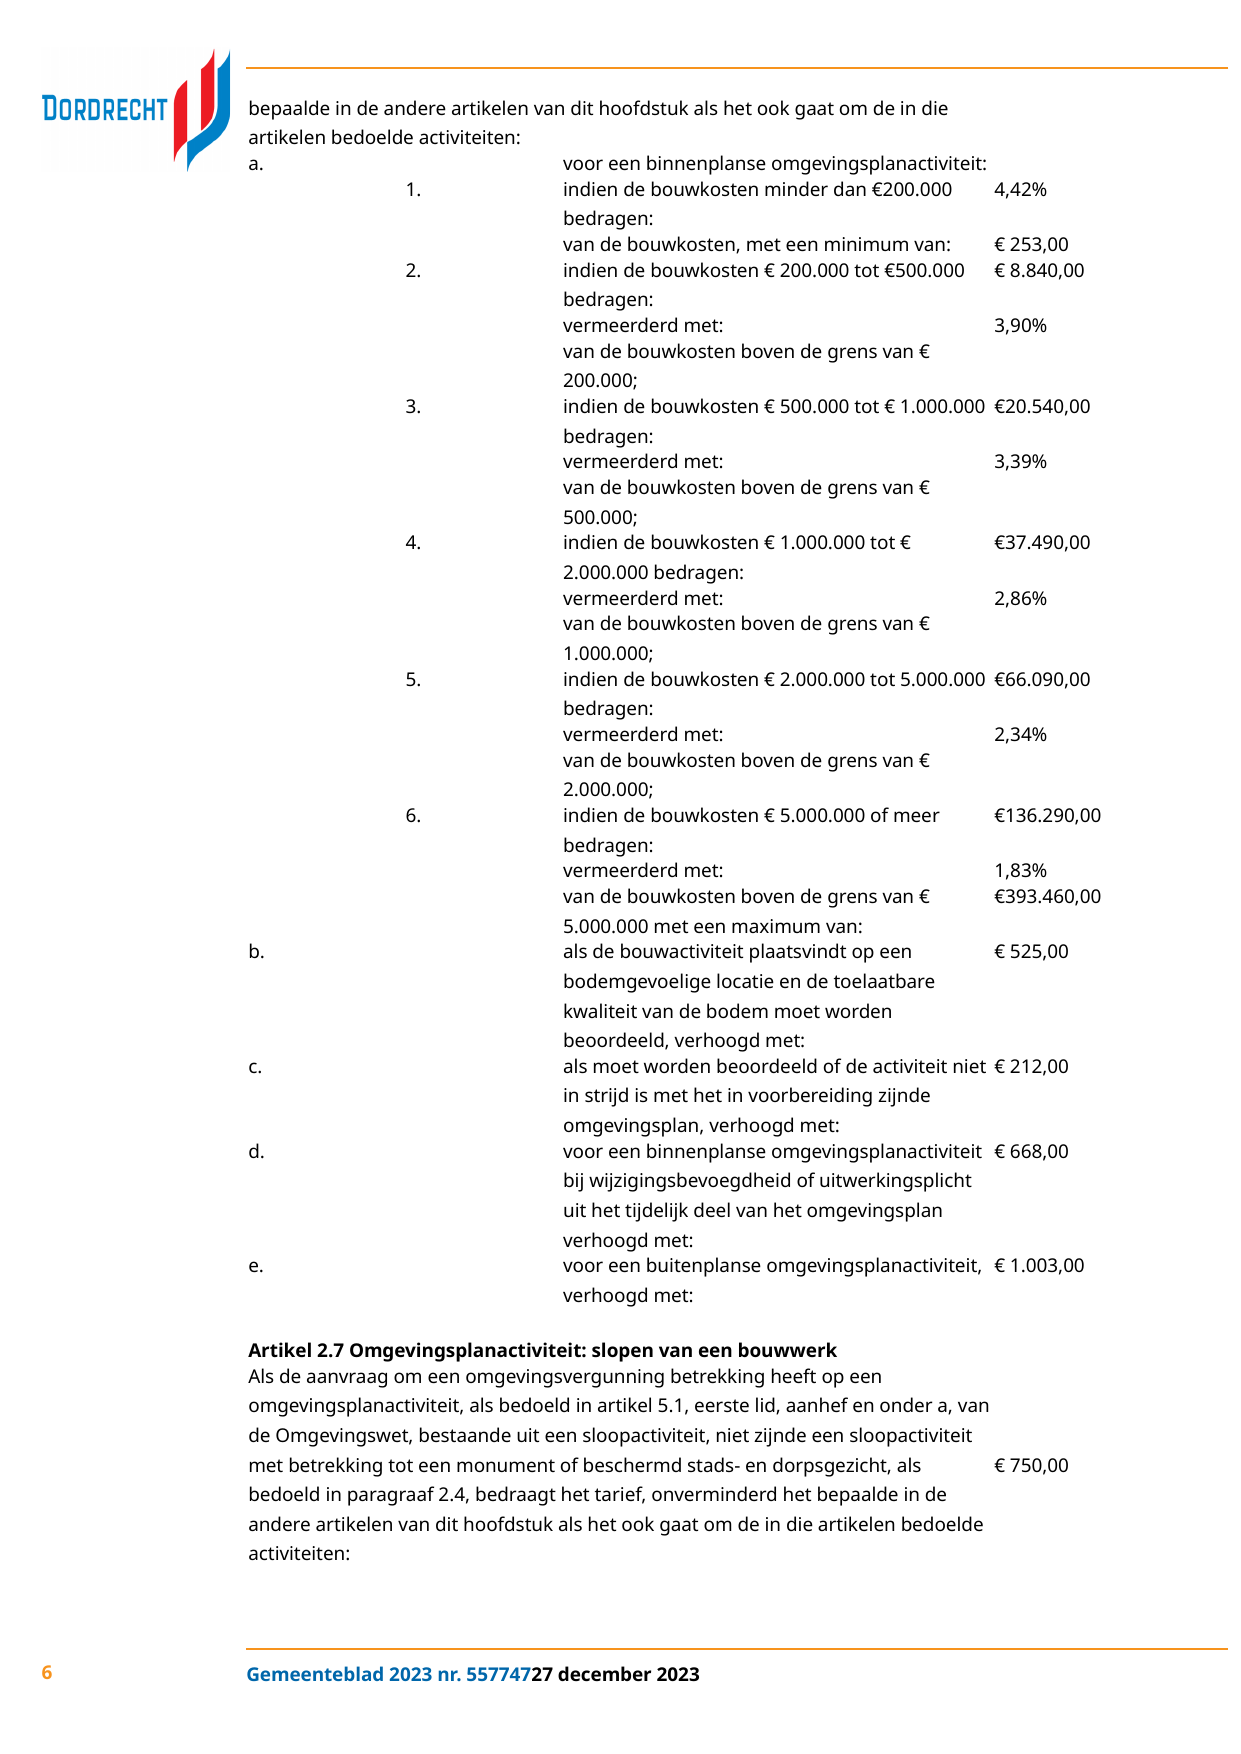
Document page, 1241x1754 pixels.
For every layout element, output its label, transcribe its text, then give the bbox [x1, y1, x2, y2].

table_cell [405, 1053, 563, 1138]
table_cell van de bouwkosten boven de grens van € 5.000.000 met een maximum van: [563, 883, 994, 939]
table_cell [248, 231, 405, 257]
table_cell [405, 474, 563, 529]
table_cell [994, 611, 1152, 666]
table_cell indien de bouwkosten € 500.000 tot € 1.000.000 bedragen: [563, 393, 994, 448]
table_cell [405, 1138, 563, 1252]
table_cell van de bouwkosten boven de grens van € 200.000; [563, 338, 994, 393]
table_cell Als de aanvraag om een omgevingsvergunning betrekking heeft op een omgevingsplanactiviteit, als bedoeld in artikel 5.1, eerste lid, aanhef en onder a, van de Omgevingswet, bestaande uit een sloopactiviteit, niet zijnde een sloopactiviteit met betrekking tot een monument of beschermd stads- en dorpsgezicht, als bedoeld in paragraaf 2.4, bedraagt het tarief, onverminderd het bepaalde in de andere artikelen van dit hoofdstuk als het ook gaat om de in die artikelen bedoelde activiteiten: [248, 1363, 994, 1566]
table_cell [248, 858, 405, 883]
table_cell e. [248, 1253, 405, 1308]
table_cell van de bouwkosten boven de grens van € 1.000.000; [563, 611, 994, 666]
table_cell € 1.003,00 [994, 1253, 1152, 1308]
table_cell € 8.840,00 [994, 257, 1152, 312]
table_cell b. [248, 939, 405, 1053]
table_cell voor een binnenplanse omgevingsplanactiviteit bij wijzigingsbevoegdheid of uitwerkingsplicht uit het tijdelijk deel van het omgevingsplan verhoogd met: [563, 1138, 994, 1252]
table_cell vermeerderd met: [563, 312, 994, 338]
table_cell [405, 231, 563, 257]
table_cell [248, 883, 405, 939]
table_cell c. [248, 1053, 405, 1138]
table_cell van de bouwkosten boven de grens van € 2.000.000; [563, 747, 994, 802]
table_cell indien de bouwkosten € 200.000 tot €500.000 bedragen: [563, 257, 994, 312]
table_cell [405, 747, 563, 802]
table_cell [248, 585, 405, 611]
table_cell vermeerderd met: [563, 721, 994, 747]
table_cell € 668,00 [994, 1138, 1152, 1252]
table_cell indien de bouwkosten € 2.000.000 tot 5.000.000 bedragen: [563, 666, 994, 721]
table_cell 3,90% [994, 312, 1152, 338]
table_cell [405, 721, 563, 747]
table_cell vermeerderd met: [563, 585, 994, 611]
table_cell [248, 257, 405, 312]
picture [41, 47, 231, 172]
table_cell 2,86% [994, 585, 1152, 611]
table_cell € 525,00 [994, 939, 1152, 1053]
table_cell [248, 747, 405, 802]
table_cell [405, 611, 563, 666]
table_cell [248, 611, 405, 666]
table_cell €393.460,00 [994, 883, 1152, 939]
table_cell [405, 883, 563, 939]
table_cell €136.290,00 [994, 802, 1152, 858]
table_cell €66.090,00 [994, 666, 1152, 721]
table_cell [994, 1308, 1152, 1363]
table_cell [248, 474, 405, 529]
table_cell indien de bouwkosten € 5.000.000 of meer bedragen: [563, 802, 994, 858]
table_cell €20.540,00 [994, 393, 1152, 448]
table_cell van de bouwkosten, met een minimum van: [563, 231, 994, 257]
table_cell 5. [405, 666, 563, 721]
table_cell indien de bouwkosten € 1.000.000 tot € 2.000.000 bedragen: [563, 530, 994, 585]
table_cell 4,42% [994, 176, 1152, 231]
table_cell 4. [405, 530, 563, 585]
table_cell € 750,00 [994, 1363, 1152, 1566]
table_cell 2. [405, 257, 563, 312]
table_cell [994, 474, 1152, 529]
table_cell [405, 449, 563, 474]
table_cell [405, 312, 563, 338]
table_cell vermeerderd met: [563, 858, 994, 883]
table_cell 1. [405, 176, 563, 231]
table_cell [994, 747, 1152, 802]
table_cell [405, 939, 563, 1053]
table_cell voor een binnenplanse omgevingsplanactiviteit: [563, 150, 994, 176]
table_cell € 253,00 [994, 231, 1152, 257]
table_cell €37.490,00 [994, 530, 1152, 585]
table_cell [994, 95, 1152, 150]
table_cell [405, 338, 563, 393]
table_cell 3. [405, 393, 563, 448]
table_cell indien de bouwkosten minder dan €200.000 bedragen: [563, 176, 994, 231]
table_cell van de bouwkosten boven de grens van € 500.000; [563, 474, 994, 529]
table_cell [994, 150, 1152, 176]
table_cell 3,39% [994, 449, 1152, 474]
table_cell [248, 338, 405, 393]
table_cell [248, 312, 405, 338]
table_cell Artikel 2.7 Omgevingsplanactiviteit: slopen van een bouwwerk [248, 1308, 994, 1363]
table_cell 1,83% [994, 858, 1152, 883]
table_cell 6. [405, 802, 563, 858]
table_cell [248, 449, 405, 474]
table_cell bepaalde in de andere artikelen van dit hoofdstuk als het ook gaat om de in die artikelen bedoelde activiteiten: [248, 95, 994, 150]
table_cell [248, 393, 405, 448]
table_cell [405, 858, 563, 883]
table_cell [248, 530, 405, 585]
table_cell als moet worden beoordeeld of de activiteit niet in strijd is met het in voorbereiding zijnde omgevingsplan, verhoogd met: [563, 1053, 994, 1138]
table_cell [405, 585, 563, 611]
table_cell [994, 338, 1152, 393]
table_cell € 212,00 [994, 1053, 1152, 1138]
table_cell [248, 721, 405, 747]
table_cell a. [248, 150, 563, 176]
table_cell d. [248, 1138, 405, 1252]
table_cell als de bouwactiviteit plaatsvindt op een bodemgevoelige locatie en de toelaatbare kwaliteit van de bodem moet worden beoordeeld, verhoogd met: [563, 939, 994, 1053]
table_cell [248, 666, 405, 721]
table_cell [248, 802, 405, 858]
table_cell 2,34% [994, 721, 1152, 747]
table_cell vermeerderd met: [563, 449, 994, 474]
table_cell [405, 1253, 563, 1308]
table_cell [248, 176, 405, 231]
table_cell voor een buitenplanse omgevingsplanactiviteit, verhoogd met: [563, 1253, 994, 1308]
